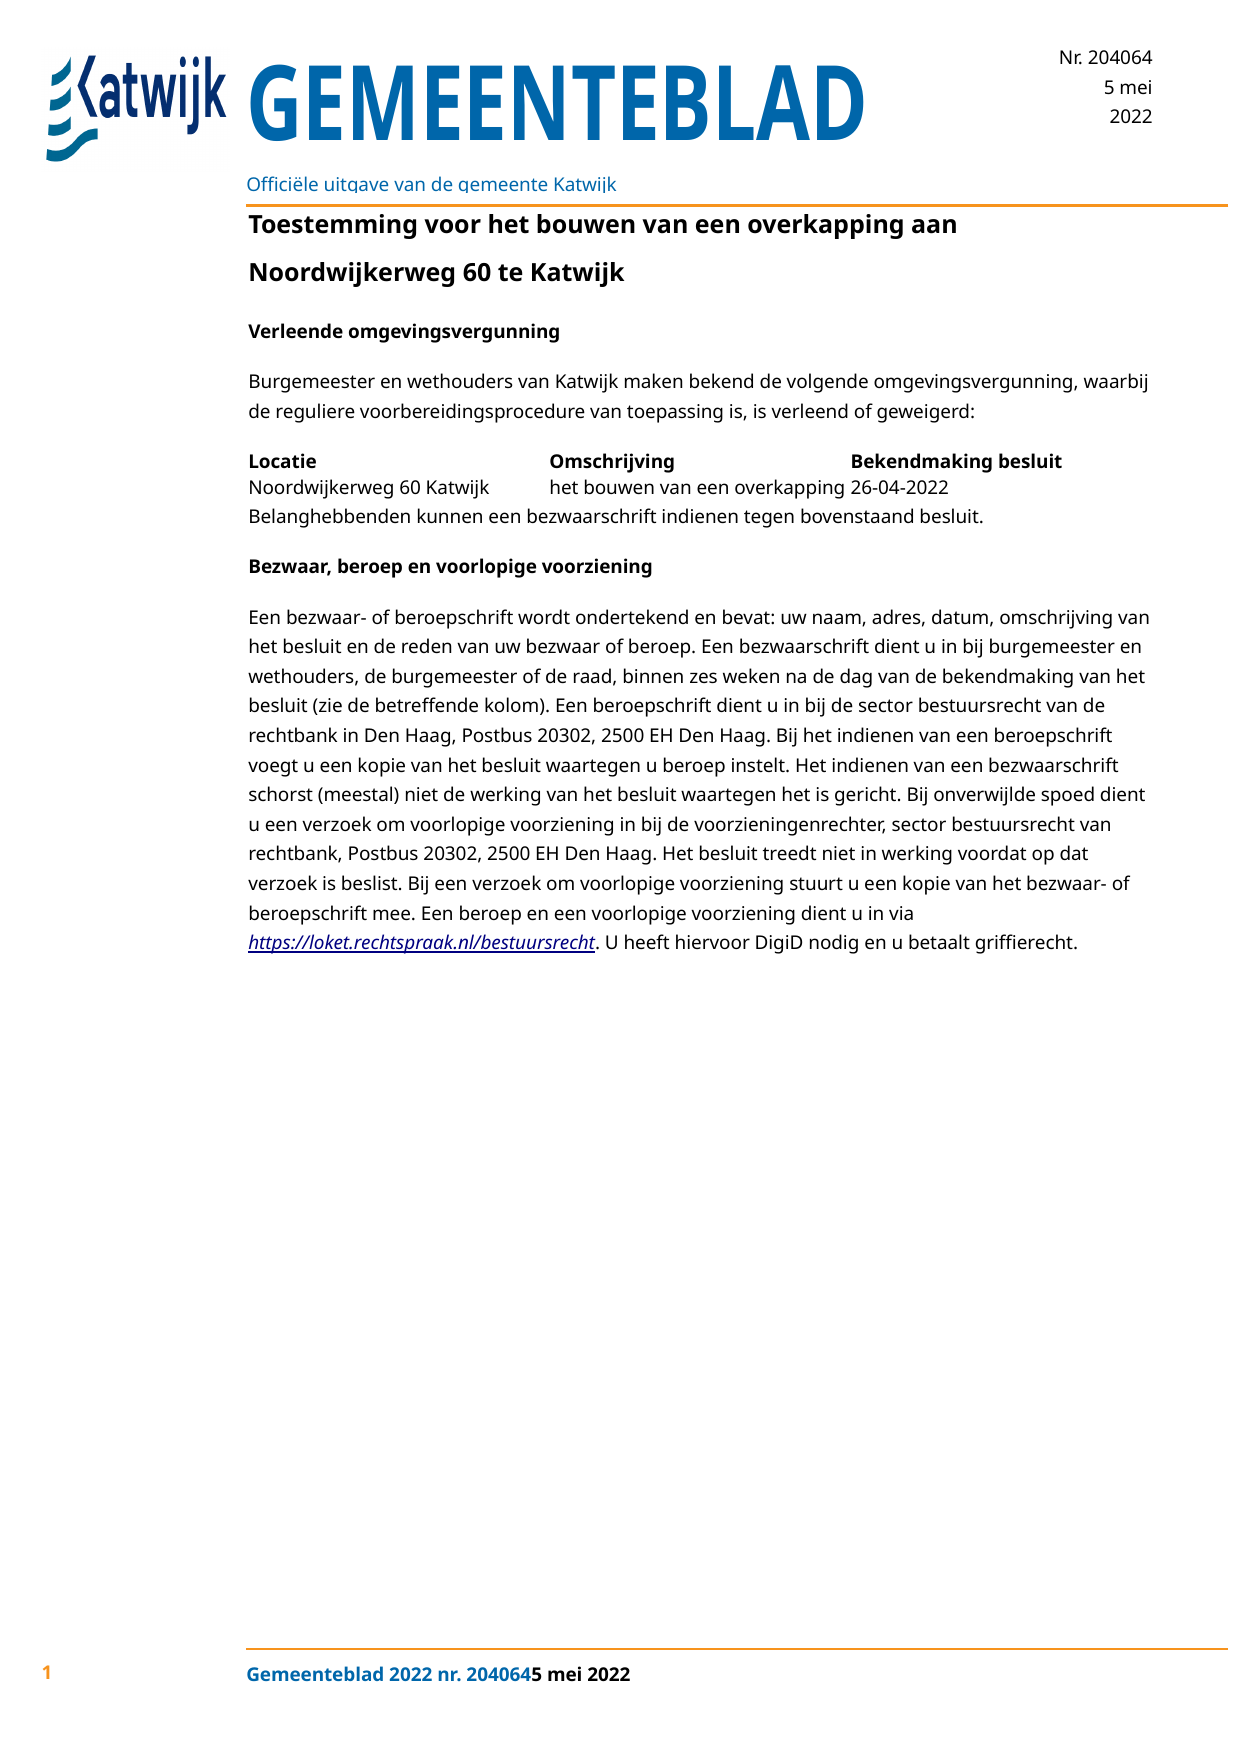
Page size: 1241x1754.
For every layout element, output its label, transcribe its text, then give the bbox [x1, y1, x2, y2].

table_header Omschrijving [549, 449, 850, 474]
text Toestemming voor het bouwen van een overkapping aan Noordwijkerweg 60 te Katwijk [248, 207, 1152, 288]
table_cell 26-04-2022 [850, 474, 1152, 500]
text Verleende omgevingsvergunning [248, 318, 1152, 344]
text Burgemeester en wethouders van Katwijk maken bekend de volgende omgevingsvergunning, waarbij de reguliere voorbereidingsprocedure van toepassing is, is verleend of geweigerd: [248, 368, 1152, 424]
text Bezwaar, beroep en voorlopige voorziening [248, 553, 1152, 579]
table_cell het bouwen van een overkapping [549, 474, 850, 500]
text Belanghebbenden kunnen een bezwaarschrift indienen tegen bovenstaand besluit. [248, 503, 1152, 529]
table_header Bekendmaking besluit [850, 449, 1152, 474]
picture [41, 47, 231, 172]
table_cell Noordwijkerweg 60 Katwijk [248, 474, 549, 500]
table_header Locatie [248, 449, 549, 474]
text Een bezwaar- of beroepschrift wordt ondertekend en bevat: uw naam, adres, datum, omschrijving van het besluit en de reden van uw bezwaar of beroep. Een bezwaarschrift dient u in bij burgemeester en wethouders, de burgemeester of de raad, binnen zes weken na de dag van de bekendmaking van het besluit (zie de betreffende kolom). Een beroepschrift dient u in bij de sector bestuursrecht van de rechtbank in Den Haag, Postbus 20302, 2500 EH Den Haag. Bij het indienen van een beroepschrift voegt u een kopie van het besluit waartegen u beroep instelt. Het indienen van een bezwaarschrift schorst (meestal) niet de werking van het besluit waartegen het is gericht. Bij onverwijlde spoed dient u een verzoek om voorlopige voorziening in bij de voorzieningenrechter, sector bestuursrecht van rechtbank, Postbus 20302, 2500 EH Den Haag. Het besluit treedt niet in werking voordat op dat verzoek is beslist. Bij een verzoek om voorlopige voorziening stuurt u een kopie van het bezwaar- of beroepschrift mee. Een beroep en een voorlopige voorziening dient u in via https://loket.rechtspraak.nl/bestuursrecht. U heeft hiervoor DigiD nodig en u betaalt griffierecht. [248, 604, 1152, 955]
